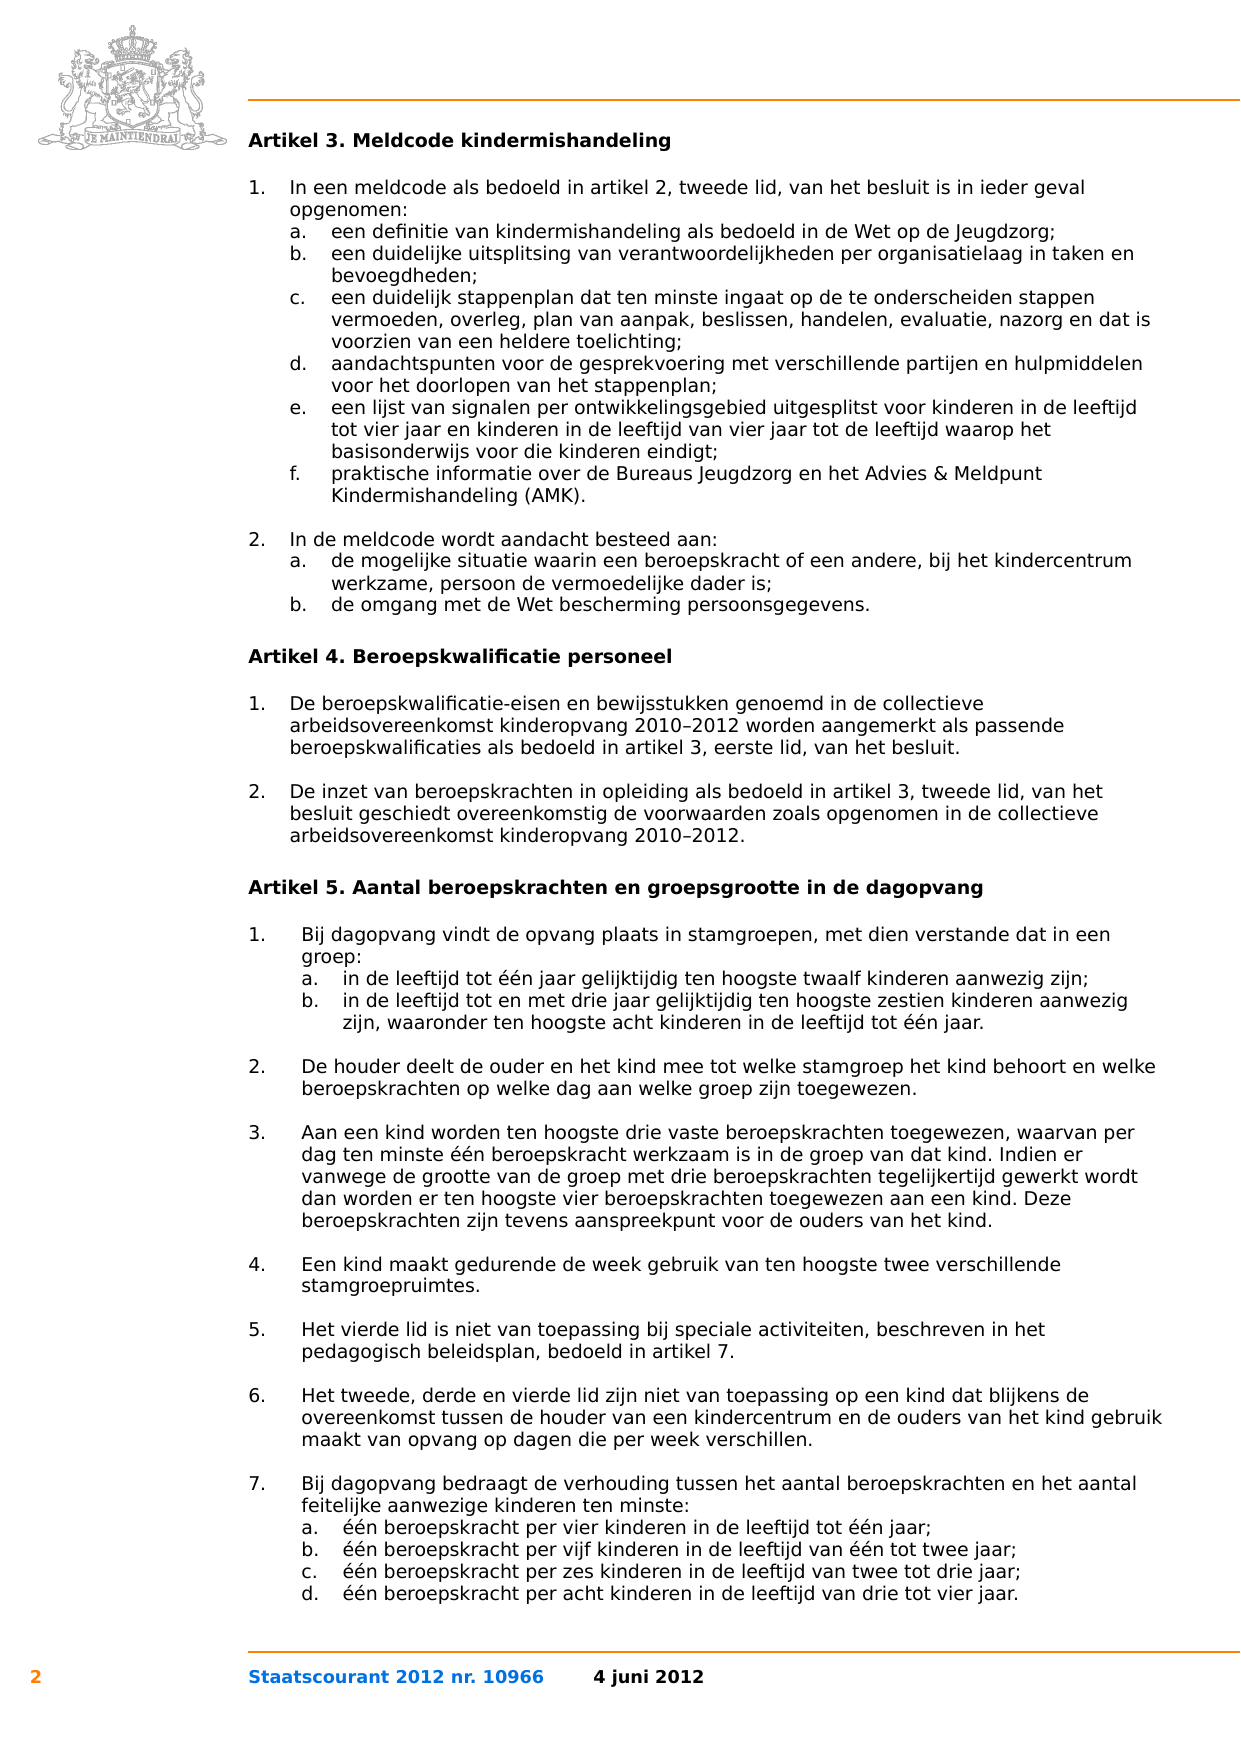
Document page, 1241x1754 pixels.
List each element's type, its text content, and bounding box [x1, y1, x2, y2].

text 6. Het tweede, derde en vierde lid zijn niet van toepassing op een kind dat blijkens de overeenkomst tussen de houder van een kindercentrum en de ouders van het kind gebruik maakt van opvang op dagen die per week verschillen. [248, 1385, 1163, 1451]
text f. praktische informatie over de Bureaus Jeugdzorg en het Advies & Meldpunt Kindermishandeling (AMK). [289, 463, 1163, 507]
text a. de mogelijke situatie waarin een beroepskracht of een andere, bij het kindercentrum werkzame, persoon de vermoedelijke dader is; [289, 550, 1163, 594]
text b. in de leeftijd tot en met drie jaar gelijktijdig ten hoogste zestien kinderen aanwezig zijn, waaronder ten hoogste acht kinderen in de leeftijd tot één jaar. [301, 990, 1163, 1034]
subtitle Artikel 4. Beroepskwalificatie personeel [248, 646, 1163, 668]
subtitle Artikel 5. Aantal beroepskrachten en groepsgrootte in de dagopvang [248, 877, 1163, 899]
text d. aandachtspunten voor de gesprekvoering met verschillende partijen en hulpmiddelen voor het doorlopen van het stappenplan; [289, 353, 1163, 397]
text 1. In een meldcode als bedoeld in artikel 2, tweede lid, van het besluit is in ieder geval opgenomen: [248, 177, 1163, 221]
text a. in de leeftijd tot één jaar gelijktijdig ten hoogste twaalf kinderen aanwezig zijn; [301, 968, 1163, 990]
text 4. Een kind maakt gedurende de week gebruik van ten hoogste twee verschillende stamgroepruimtes. [248, 1253, 1163, 1297]
text a. één beroepskracht per vier kinderen in de leeftijd tot één jaar; [301, 1517, 1163, 1539]
text a. een definitie van kindermishandeling als bedoeld in de Wet op de Jeugdzorg; [289, 221, 1163, 243]
text 2. De inzet van beroepskrachten in opleiding als bedoeld in artikel 3, tweede lid, van het besluit geschiedt overeenkomstig de voorwaarden zoals opgenomen in de collectieve arbeidsovereenkomst kinderopvang 2010–2012. [248, 781, 1163, 847]
text 5. Het vierde lid is niet van toepassing bij speciale activiteiten, beschreven in het pedagogisch beleidsplan, bedoeld in artikel 7. [248, 1319, 1163, 1363]
text 2. De houder deelt de ouder en het kind mee tot welke stamgroep het kind behoort en welke beroepskrachten op welke dag aan welke groep zijn toegewezen. [248, 1056, 1163, 1100]
text 7. Bij dagopvang bedraagt de verhouding tussen het aantal beroepskrachten en het aantal feitelijke aanwezige kinderen ten minste: [248, 1473, 1163, 1517]
text 1. De beroepskwalificatie-eisen en bewijsstukken genoemd in de collectieve arbeidsovereenkomst kinderopvang 2010–2012 worden aangemerkt als passende beroepskwalificaties als bedoeld in artikel 3, eerste lid, van het besluit. [248, 693, 1163, 759]
text c. één beroepskracht per zes kinderen in de leeftijd van twee tot drie jaar; [301, 1561, 1163, 1583]
picture [38, 25, 227, 150]
text e. een lijst van signalen per ontwikkelingsgebied uitgesplitst voor kinderen in de leeftijd tot vier jaar en kinderen in de leeftijd van vier jaar tot de leeftijd waarop het basisonderwijs voor die kinderen eindigt; [289, 397, 1163, 463]
text b. een duidelijke uitsplitsing van verantwoordelijkheden per organisatielaag in taken en bevoegdheden; [289, 243, 1163, 287]
text 1. Bij dagopvang vindt de opvang plaats in stamgroepen, met dien verstande dat in een groep: [248, 924, 1163, 968]
subtitle Artikel 3. Meldcode kindermishandeling [248, 130, 1163, 152]
text c. een duidelijk stappenplan dat ten minste ingaat op de te onderscheiden stappen vermoeden, overleg, plan van aanpak, beslissen, handelen, evaluatie, nazorg en dat is voorzien van een heldere toelichting; [289, 287, 1163, 353]
text 2. In de meldcode wordt aandacht besteed aan: [248, 528, 1163, 550]
text 3. Aan een kind worden ten hoogste drie vaste beroepskrachten toegewezen, waarvan per dag ten minste één beroepskracht werkzaam is in de groep van dat kind. Indien er vanwege de grootte van de groep met drie beroepskrachten tegelijkertijd gewerkt wordt dan worden er ten hoogste vier beroepskrachten toegewezen aan een kind. Deze beroepskrachten zijn tevens aanspreekpunt voor de ouders van het kind. [248, 1122, 1163, 1232]
text b. één beroepskracht per vijf kinderen in de leeftijd van één tot twee jaar; [301, 1539, 1163, 1561]
text b. de omgang met de Wet bescherming persoonsgegevens. [289, 594, 1163, 616]
text d. één beroepskracht per acht kinderen in de leeftijd van drie tot vier jaar. [301, 1583, 1163, 1605]
